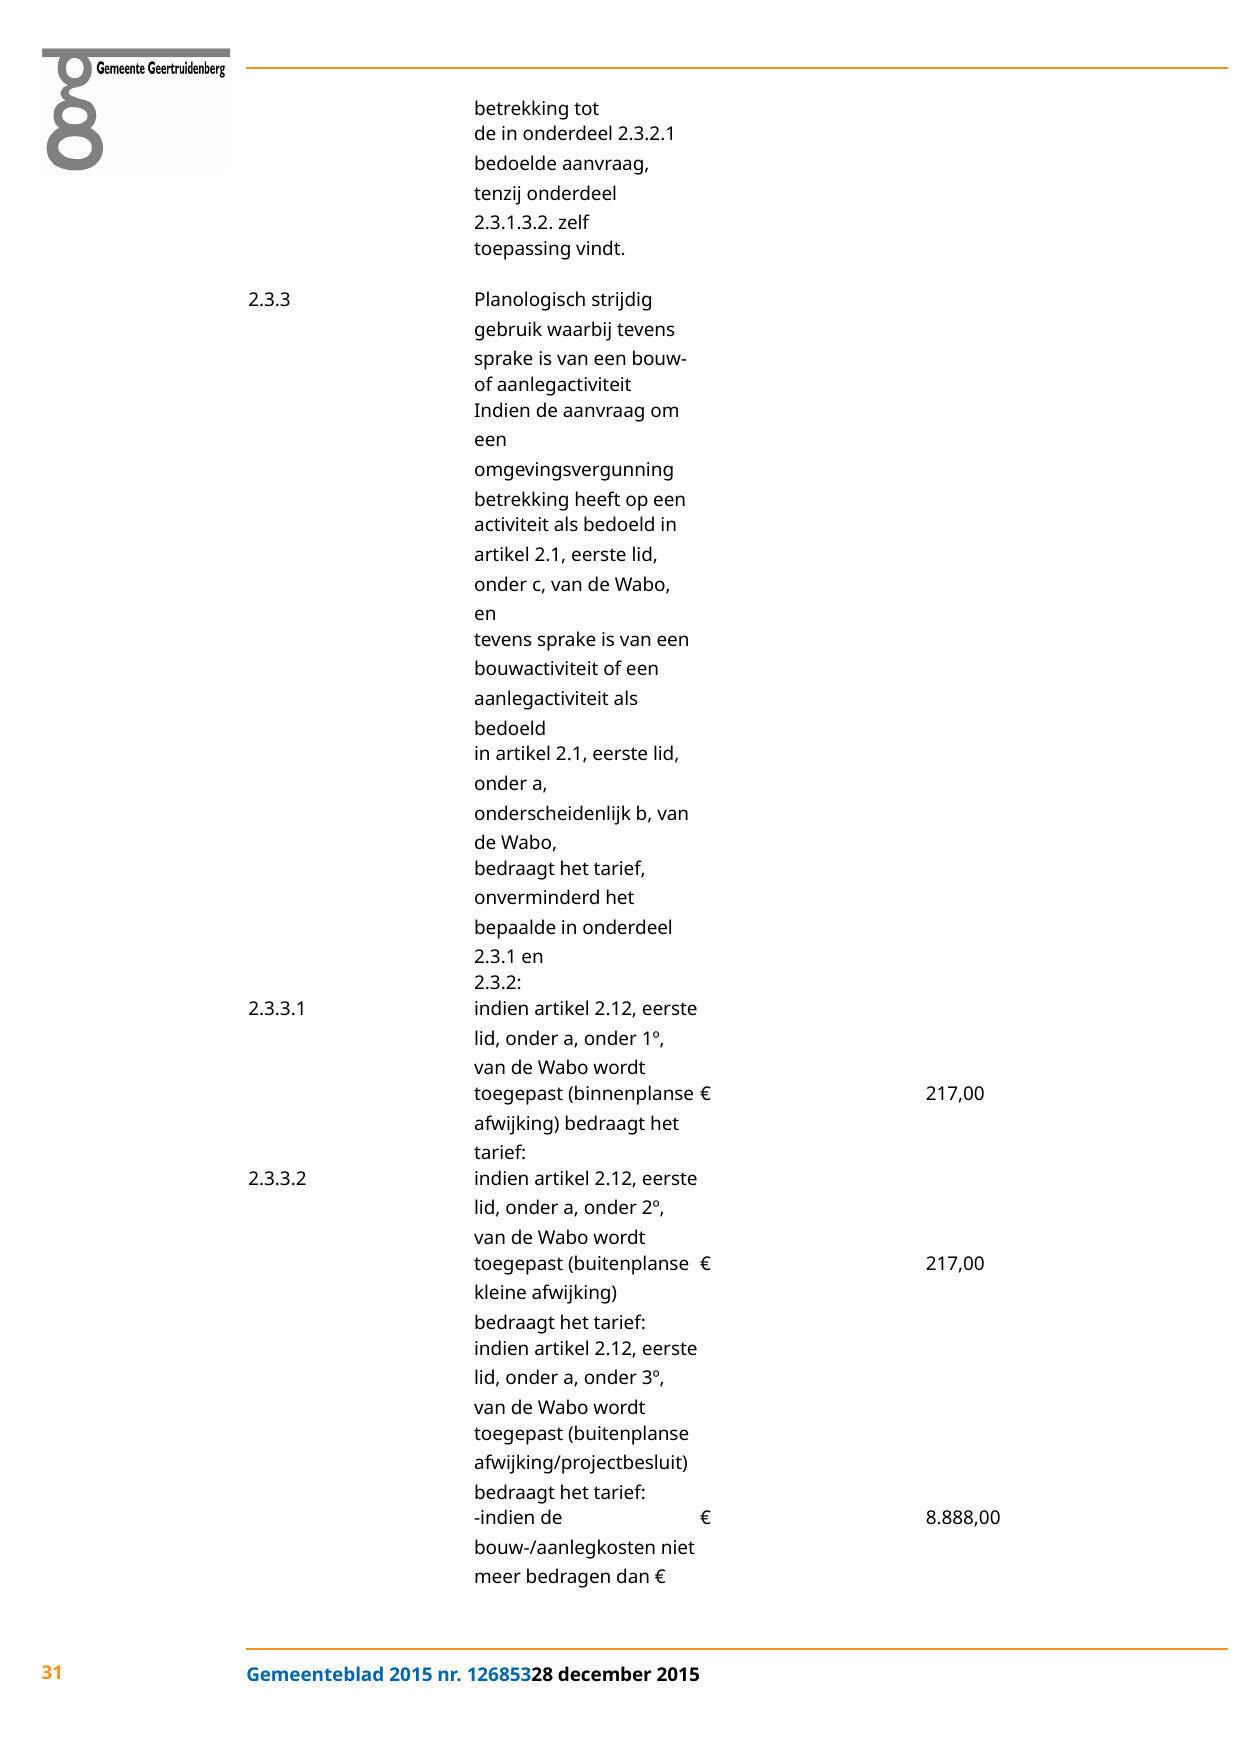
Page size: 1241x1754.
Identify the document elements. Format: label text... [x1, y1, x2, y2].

table_cell [926, 1335, 1152, 1420]
table_cell [248, 1250, 474, 1335]
table_cell [926, 261, 1152, 286]
table_cell toepassing vindt. [474, 235, 700, 261]
table_cell tevens sprake is van een bouwactiviteit of een aanlegactiviteit als bedoeld [474, 626, 700, 741]
table_cell [926, 512, 1152, 626]
table_cell activiteit als bedoeld in artikel 2.1, eerste lid, onder c, van de Wabo, en [474, 512, 700, 626]
table_cell [926, 371, 1152, 397]
table_cell de in onderdeel 2.3.2.1 bedoelde aanvraag, tenzij onderdeel 2.3.1.3.2. zelf [474, 121, 700, 235]
table_cell [700, 261, 926, 286]
table_cell [700, 286, 926, 371]
table_cell € [700, 1080, 926, 1165]
table_cell [700, 855, 926, 969]
table_cell [700, 1335, 926, 1420]
table_cell [926, 995, 1152, 1080]
table_cell [248, 1080, 474, 1165]
table_cell [926, 397, 1152, 512]
table_cell Planologisch strijdig gebruik waarbij tevens sprake is van een bouw- [474, 286, 700, 371]
table_cell [700, 235, 926, 261]
table_cell [248, 626, 474, 741]
table_cell betrekking tot [474, 95, 700, 121]
table_cell bedraagt het tarief, onverminderd het bepaalde in onderdeel 2.3.1 en [474, 855, 700, 969]
table_cell [700, 512, 926, 626]
table_cell [700, 995, 926, 1080]
table_cell [248, 512, 474, 626]
table_cell [248, 741, 474, 855]
table_cell [926, 121, 1152, 235]
table_cell indien artikel 2.12, eerste lid, onder a, onder 1º, van de Wabo wordt [474, 995, 700, 1080]
table_cell [248, 397, 474, 512]
table_cell indien artikel 2.12, eerste lid, onder a, onder 2º, van de Wabo wordt [474, 1165, 700, 1250]
table_cell [926, 626, 1152, 741]
table_cell [700, 95, 926, 121]
picture [41, 47, 231, 172]
table_cell [248, 1335, 474, 1420]
table_cell [248, 1505, 474, 1589]
table_cell [926, 855, 1152, 969]
table_cell [700, 741, 926, 855]
table_cell 217,00 [926, 1250, 1152, 1335]
table_cell 2.3.3.2 [248, 1165, 474, 1250]
table_cell [926, 1420, 1152, 1504]
table_cell 2.3.3.1 [248, 995, 474, 1080]
table_cell of aanlegactiviteit [474, 371, 700, 397]
table_cell [926, 286, 1152, 371]
table_cell 8.888,00 [926, 1505, 1152, 1589]
table_cell 2.3.2: [474, 970, 700, 995]
table_cell in artikel 2.1, eerste lid, onder a, onderscheidenlijk b, van de Wabo, [474, 741, 700, 855]
table_cell -indien de bouw-/aanlegkosten niet meer bedragen dan € [474, 1505, 700, 1589]
table_cell [474, 261, 700, 286]
table_cell [926, 1165, 1152, 1250]
table_cell [248, 121, 474, 235]
table_cell [248, 970, 474, 995]
table_cell [248, 855, 474, 969]
table_cell [700, 970, 926, 995]
table_cell [248, 1420, 474, 1504]
table_cell [700, 397, 926, 512]
table_cell [926, 741, 1152, 855]
table_cell toegepast (buitenplanse afwijking/projectbesluit) bedraagt het tarief: [474, 1420, 700, 1504]
table_cell [248, 371, 474, 397]
table_cell [926, 970, 1152, 995]
table_cell toegepast (buitenplanse kleine afwijking) bedraagt het tarief: [474, 1250, 700, 1335]
table_cell [700, 1165, 926, 1250]
table_cell [700, 121, 926, 235]
table_cell [926, 235, 1152, 261]
table_cell [700, 1420, 926, 1504]
table_cell indien artikel 2.12, eerste lid, onder a, onder 3º, van de Wabo wordt [474, 1335, 700, 1420]
table_cell Indien de aanvraag om een omgevingsvergunning betrekking heeft op een [474, 397, 700, 512]
table_cell 2.3.3 [248, 286, 474, 371]
table_cell [926, 95, 1152, 121]
table_cell [248, 235, 474, 261]
table_cell 217,00 [926, 1080, 1152, 1165]
table_cell [248, 95, 474, 121]
table_cell [700, 626, 926, 741]
table_cell € [700, 1505, 926, 1589]
table_cell € [700, 1250, 926, 1335]
table_cell [700, 371, 926, 397]
table_cell toegepast (binnenplanse afwijking) bedraagt het tarief: [474, 1080, 700, 1165]
table_cell [248, 261, 474, 286]
